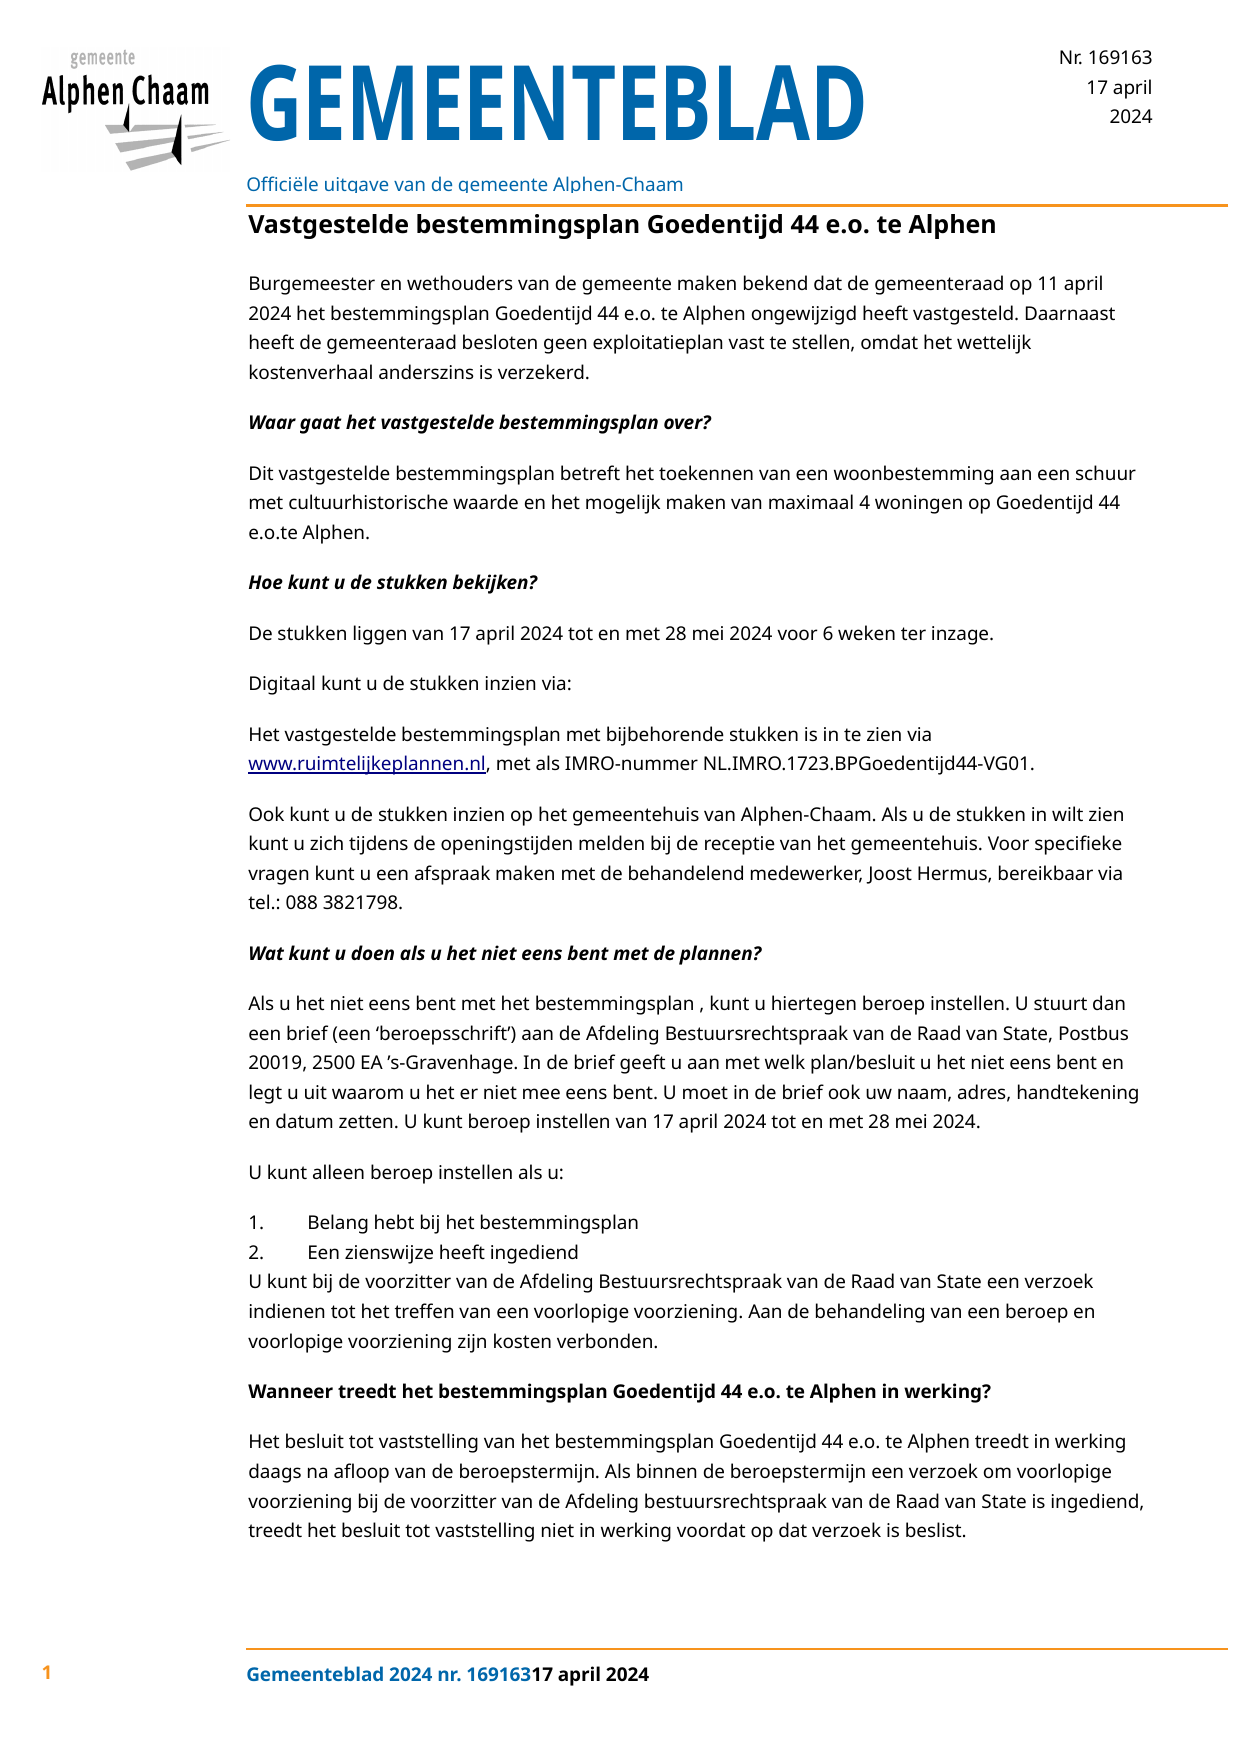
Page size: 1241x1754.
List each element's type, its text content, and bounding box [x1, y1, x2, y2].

text Als u het niet eens bent met het bestemmingsplan , kunt u hiertegen beroep instellen. U stuurt dan een brief (een ‘beroepsschrift’) aan de Afdeling Bestuursrechtspraak van de Raad van State, Postbus 20019, 2500 EA ’s-Gravenhage. In de brief geeft u aan met welk plan/besluit u het niet eens bent en legt u uit waarom u het er niet mee eens bent. U moet in de brief ook uw naam, adres, handtekening en datum zetten. U kunt beroep instellen van 17 april 2024 tot en met 28 mei 2024. [248, 990, 1152, 1134]
text Vastgestelde bestemmingsplan Goedentijd 44 e.o. te Alphen [248, 207, 1152, 241]
text Digitaal kunt u de stukken inzien via: [248, 670, 1152, 696]
list Een zienswijze heeft ingediend [248, 1239, 1152, 1265]
list Belang hebt bij het bestemmingsplan [248, 1209, 1152, 1235]
text Burgemeester en wethouders van de gemeente maken bekend dat de gemeenteraad op 11 april 2024 het bestemmingsplan Goedentijd 44 e.o. te Alphen ongewijzigd heeft vastgesteld. Daarnaast heeft de gemeenteraad besloten geen exploitatieplan vast te stellen, omdat het wettelijk kostenverhaal anderszins is verzekerd. [248, 270, 1152, 385]
picture [41, 47, 231, 172]
text Dit vastgestelde bestemmingsplan betreft het toekennen van een woonbestemming aan een schuur met cultuurhistorische waarde en het mogelijk maken van maximaal 4 woningen op Goedentijd 44 e.o.te Alphen. [248, 460, 1152, 545]
text Hoe kunt u de stukken bekijken? [248, 569, 1152, 595]
text Ook kunt u de stukken inzien op het gemeentehuis van Alphen-Chaam. Als u de stukken in wilt zien kunt u zich tijdens de openingstijden melden bij de receptie van het gemeentehuis. Voor specifieke vragen kunt u een afspraak maken met de behandelend medewerker, Joost Hermus, bereikbaar via tel.: 088 3821798. [248, 801, 1152, 915]
text Wanneer treedt het bestemmingsplan Goedentijd 44 e.o. te Alphen in werking? [248, 1378, 1152, 1404]
text Het vastgestelde bestemmingsplan met bijbehorende stukken is in te zien via www.ruimtelijkeplannen.nl, met als IMRO-nummer NL.IMRO.1723.BPGoedentijd44-VG01. [248, 721, 1152, 776]
text Waar gaat het vastgestelde bestemmingsplan over? [248, 409, 1152, 435]
text U kunt bij de voorzitter van de Afdeling Bestuursrechtspraak van de Raad van State een verzoek indienen tot het treffen van een voorlopige voorziening. Aan de behandeling van een beroep en voorlopige voorziening zijn kosten verbonden. [248, 1269, 1152, 1353]
text U kunt alleen beroep instellen als u: [248, 1159, 1152, 1185]
text Wat kunt u doen als u het niet eens bent met de plannen? [248, 940, 1152, 966]
text De stukken liggen van 17 april 2024 tot en met 28 mei 2024 voor 6 weken ter inzage. [248, 620, 1152, 646]
text Het besluit tot vaststelling van het bestemmingsplan Goedentijd 44 e.o. te Alphen treedt in werking daags na afloop van de beroepstermijn. Als binnen de beroepstermijn een verzoek om voorlopige voorziening bij de voorzitter van de Afdeling bestuursrechtspraak van de Raad van State is ingediend, treedt het besluit tot vaststelling niet in werking voordat op dat verzoek is beslist. [248, 1429, 1152, 1543]
